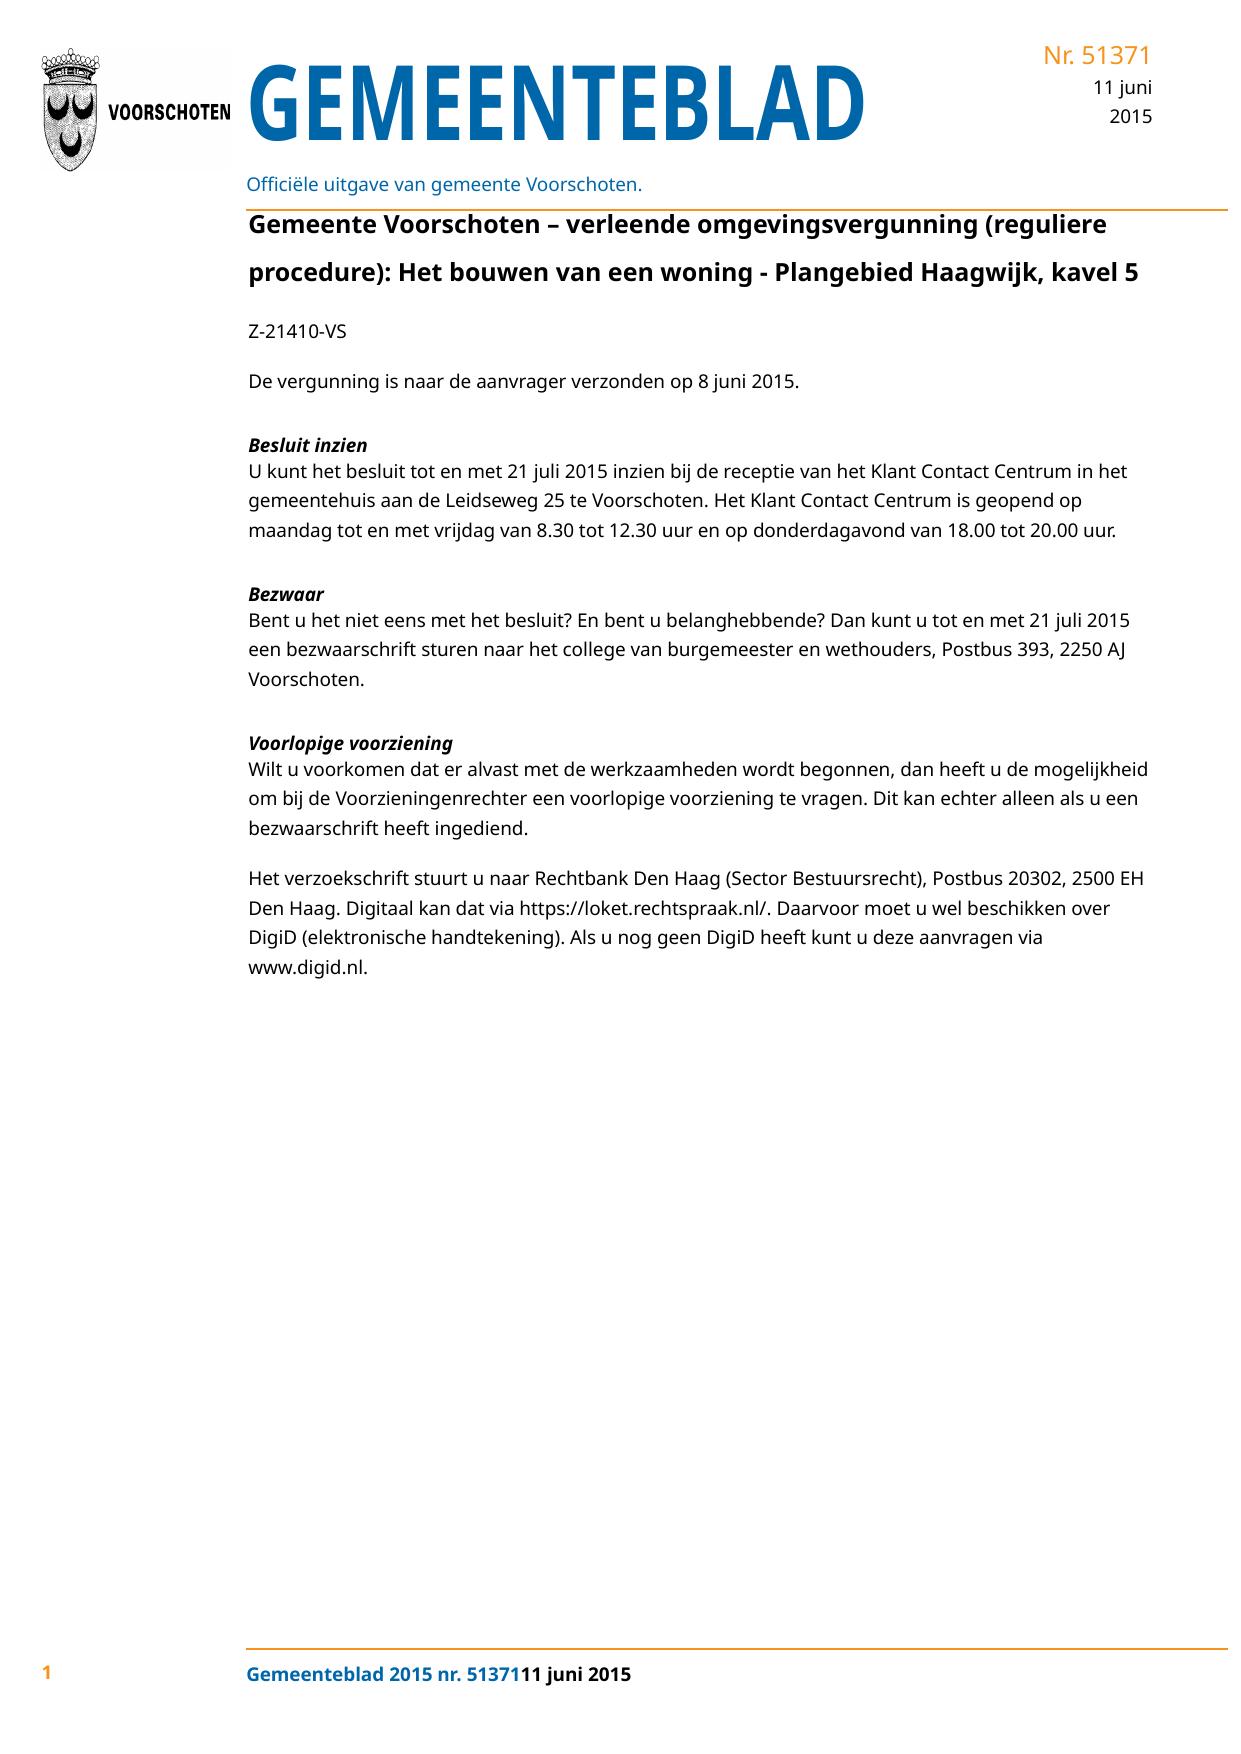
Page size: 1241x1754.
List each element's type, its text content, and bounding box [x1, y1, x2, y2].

text Wilt u voorkomen dat er alvast met de werkzaamheden wordt begonnen, dan heeft u de mogelijkheid om bij de Voorzieningenrechter een voorlopige voorziening te vragen. Dit kan echter alleen als u een bezwaarschrift heeft ingediend. [248, 756, 1152, 841]
text Besluit inzien [248, 432, 1152, 458]
text Gemeente Voorschoten – verleende omgevingsvergunning (reguliere procedure): Het bouwen van een woning - Plangebied Haagwijk, kavel 5 [248, 211, 1152, 288]
text U kunt het besluit tot en met 21 juli 2015 inzien bij de receptie van het Klant Contact Centrum in het gemeentehuis aan de Leidseweg 25 te Voorschoten. Het Klant Contact Centrum is geopend op maandag tot en met vrijdag van 8.30 tot 12.30 uur en op donderdagavond van 18.00 tot 20.00 uur. [248, 458, 1152, 543]
text Z-21410-VS [248, 318, 1152, 344]
text Bezwaar [248, 581, 1152, 607]
text Bent u het niet eens met het besluit? En bent u belanghebbende? Dan kunt u tot en met 21 juli 2015 een bezwaarschrift sturen naar het college van burgemeester en wethouders, Postbus 393, 2250 AJ Voorschoten. [248, 607, 1152, 692]
picture [41, 47, 231, 172]
text Het verzoekschrift stuurt u naar Rechtbank Den Haag (Sector Bestuursrecht), Postbus 20302, 2500 EH Den Haag. Digitaal kan dat via https://loket.rechtspraak.nl/. Daarvoor moet u wel beschikken over DigiD (elektronische handtekening). Als u nog geen DigiD heeft kunt u deze aanvragen via www.digid.nl. [248, 865, 1152, 980]
text Voorlopige voorziening [248, 730, 1152, 756]
text De vergunning is naar de aanvrager verzonden op 8 juni 2015. [248, 368, 1152, 394]
